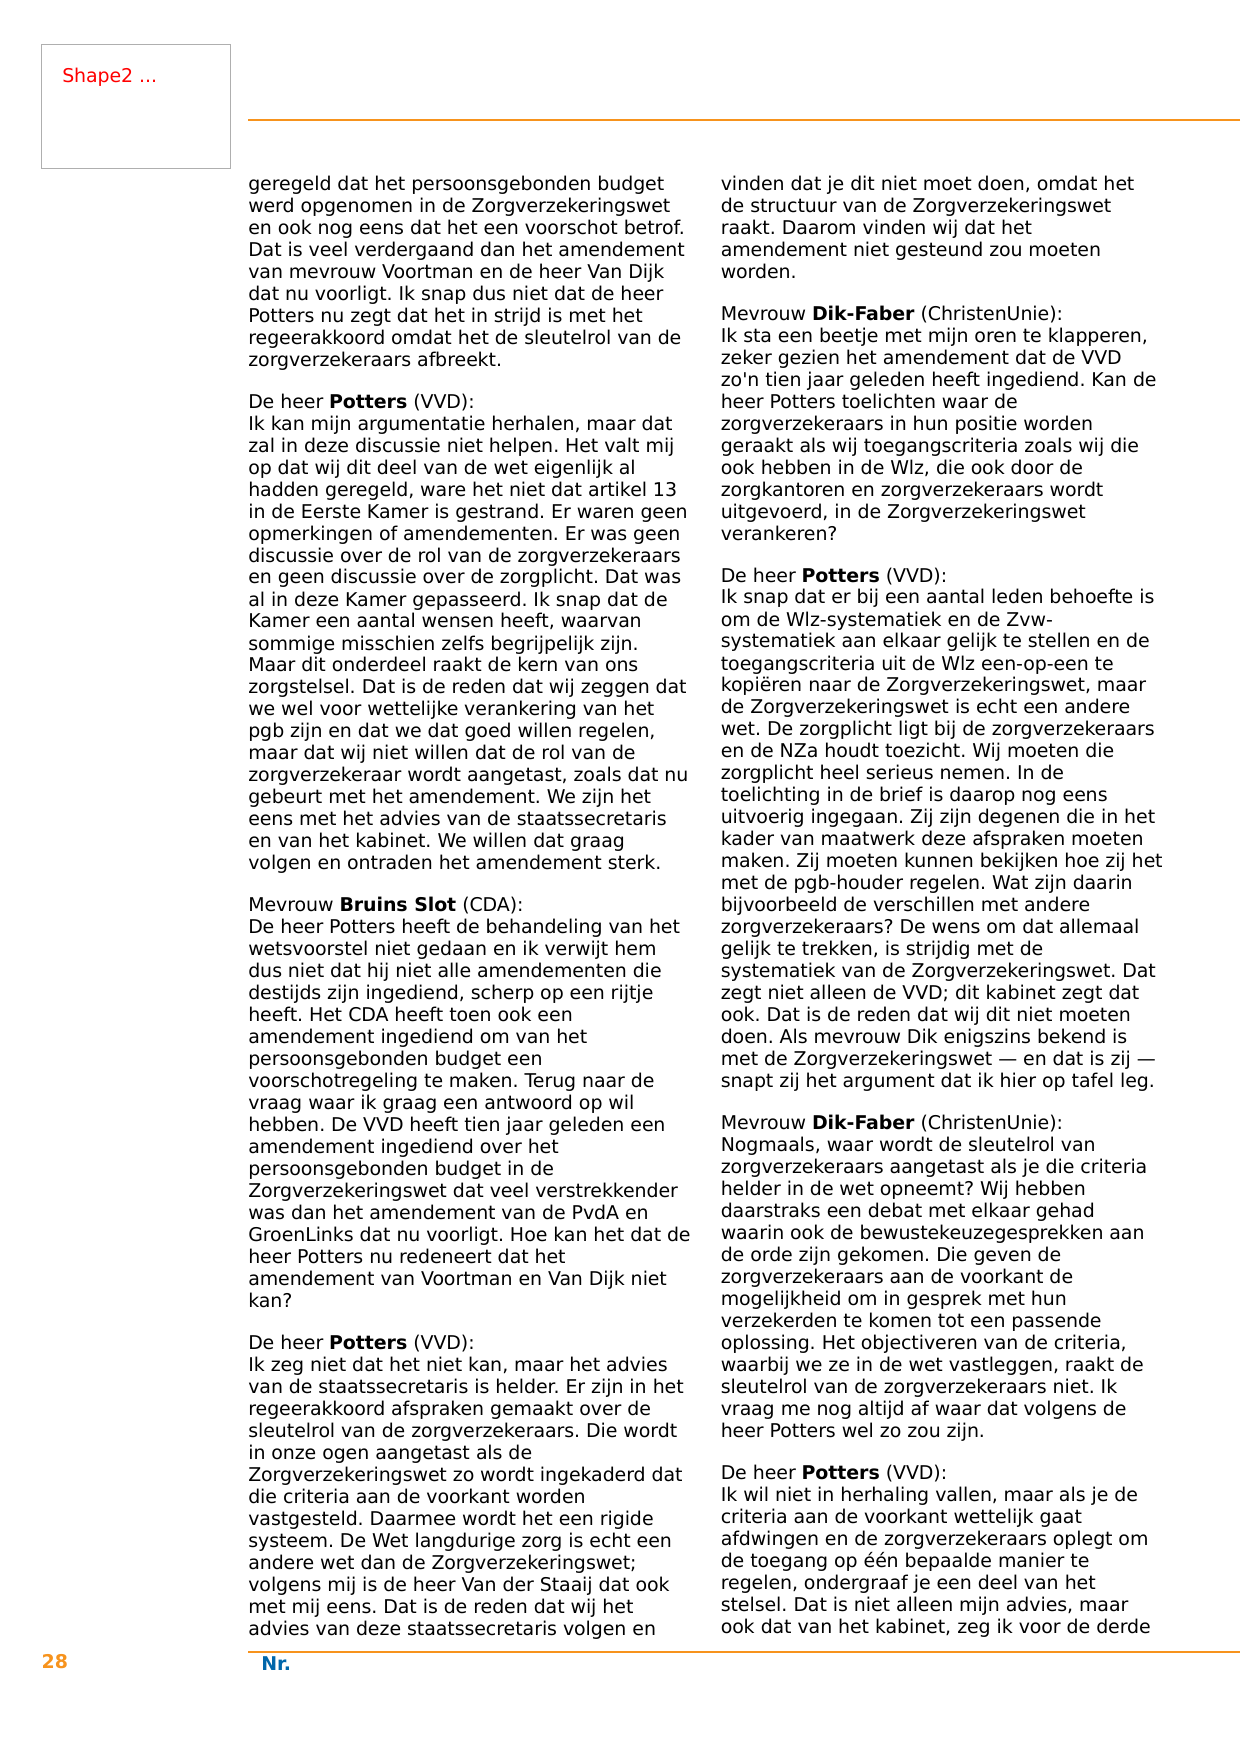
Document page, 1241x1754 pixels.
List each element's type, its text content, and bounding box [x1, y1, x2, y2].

text Mevrouw Dik-Faber (ChristenUnie): [721, 303, 1163, 325]
text De heer Potters heeft de behandeling van het wetsvoorstel niet gedaan en ik verwijt hem dus niet dat hij niet alle amendementen die destijds zijn ingediend, scherp op een rijtje heeft. Het CDA heeft toen ook een amendement ingediend om van het persoonsgebonden budget een voorschotregeling te maken. Terug naar de vraag waar ik graag een antwoord op wil hebben. De VVD heeft tien jaar geleden een amendement ingediend over het persoonsgebonden budget in de Zorgverzekeringswet dat veel verstrekkender was dan het amendement van de PvdA en GroenLinks dat nu voorligt. Hoe kan het dat de heer Potters nu redeneert dat het amendement van Voortman en Van Dijk niet kan? [248, 916, 691, 1312]
text vinden dat je dit niet moet doen, omdat het de structuur van de Zorgverzekeringswet raakt. Daarom vinden wij dat het amendement niet gesteund zou moeten worden. [721, 173, 1163, 283]
text Mevrouw Dik-Faber (ChristenUnie): [721, 1112, 1163, 1134]
text De heer Potters (VVD): [721, 564, 1163, 586]
text De heer Potters (VVD): [248, 1332, 691, 1354]
text Ik kan mijn argumentatie herhalen, maar dat zal in deze discussie niet helpen. Het valt mij op dat wij dit deel van de wet eigenlijk al hadden geregeld, ware het niet dat artikel 13 in de Eerste Kamer is gestrand. Er waren geen opmerkingen of amendementen. Er was geen discussie over de rol van de zorgverzekeraars en geen discussie over de zorgplicht. Dat was al in deze Kamer gepasseerd. Ik snap dat de Kamer een aantal wensen heeft, waarvan sommige misschien zelfs begrijpelijk zijn. Maar dit onderdeel raakt de kern van ons zorgstelsel. Dat is de reden dat wij zeggen dat we wel voor wettelijke verankering van het pgb zijn en dat we dat goed willen regelen, maar dat wij niet willen dat de rol van de zorgverzekeraar wordt aangetast, zoals dat nu gebeurt met het amendement. We zijn het eens met het advies van de staatssecretaris en van het kabinet. We willen dat graag volgen en ontraden het amendement sterk. [248, 413, 691, 874]
text Nogmaals, waar wordt de sleutelrol van zorgverzekeraars aangetast als je die criteria helder in de wet opneemt? Wij hebben daarstraks een debat met elkaar gehad waarin ook de bewustekeuzegesprekken aan de orde zijn gekomen. Die geven de zorgverzekeraars aan de voorkant de mogelijkheid om in gesprek met hun verzekerden te komen tot een passende oplossing. Het objectiveren van de criteria, waarbij we ze in de wet vastleggen, raakt de sleutelrol van de zorgverzekeraars niet. Ik vraag me nog altijd af waar dat volgens de heer Potters wel zo zou zijn. [721, 1134, 1163, 1442]
text De heer Potters (VVD): [721, 1462, 1163, 1484]
text Ik snap dat er bij een aantal leden behoefte is om de Wlz-systematiek en de Zvw-systematiek aan elkaar gelijk te stellen en de toegangscriteria uit de Wlz een-op-een te kopiëren naar de Zorgverzekeringswet, maar de Zorgverzekeringswet is echt een andere wet. De zorgplicht ligt bij de zorgverzekeraars en de NZa houdt toezicht. Wij moeten die zorgplicht heel serieus nemen. In de toelichting in de brief is daarop nog eens uitvoerig ingegaan. Zij zijn degenen die in het kader van maatwerk deze afspraken moeten maken. Zij moeten kunnen bekijken hoe zij het met de pgb-houder regelen. Wat zijn daarin bijvoorbeeld de verschillen met andere zorgverzekeraars? De wens om dat allemaal gelijk te trekken, is strijdig met de systematiek van de Zorgverzekeringswet. Dat zegt niet alleen de VVD; dit kabinet zegt dat ook. Dat is de reden dat wij dit niet moeten doen. Als mevrouw Dik enigszins bekend is met de Zorgverzekeringswet — en dat is zij — snapt zij het argument dat ik hier op tafel leg. [721, 586, 1163, 1092]
text Ik zeg niet dat het niet kan, maar het advies van de staatssecretaris is helder. Er zijn in het regeerakkoord afspraken gemaakt over de sleutelrol van de zorgverzekeraars. Die wordt in onze ogen aangetast als de Zorgverzekeringswet zo wordt ingekaderd dat die criteria aan de voorkant worden vastgesteld. Daarmee wordt het een rigide systeem. De Wet langdurige zorg is echt een andere wet dan de Zorgverzekeringswet; volgens mij is de heer Van der Staaij dat ook met mij eens. Dat is de reden dat wij het advies van deze staatssecretaris volgen en [248, 1354, 691, 1639]
text Ik sta een beetje met mijn oren te klapperen, zeker gezien het amendement dat de VVD zo'n tien jaar geleden heeft ingediend. Kan de heer Potters toelichten waar de zorgverzekeraars in hun positie worden geraakt als wij toegangscriteria zoals wij die ook hebben in de Wlz, die ook door de zorgkantoren en zorgverzekeraars wordt uitgevoerd, in de Zorgverzekeringswet verankeren? [721, 325, 1163, 544]
text Ik wil niet in herhaling vallen, maar als je de criteria aan de voorkant wettelijk gaat afdwingen en de zorgverzekeraars oplegt om de toegang op één bepaalde manier te regelen, ondergraaf je een deel van het stelsel. Dat is niet alleen mijn advies, maar ook dat van het kabinet, zeg ik voor de derde [721, 1484, 1163, 1637]
text Mevrouw Bruins Slot (CDA): [248, 894, 691, 916]
text geregeld dat het persoonsgebonden budget werd opgenomen in de Zorgverzekeringswet en ook nog eens dat het een voorschot betrof. Dat is veel verdergaand dan het amendement van mevrouw Voortman en de heer Van Dijk dat nu voorligt. Ik snap dus niet dat de heer Potters nu zegt dat het in strijd is met het regeerakkoord omdat het de sleutelrol van de zorgverzekeraars afbreekt. [248, 173, 691, 371]
text De heer Potters (VVD): [248, 391, 691, 413]
